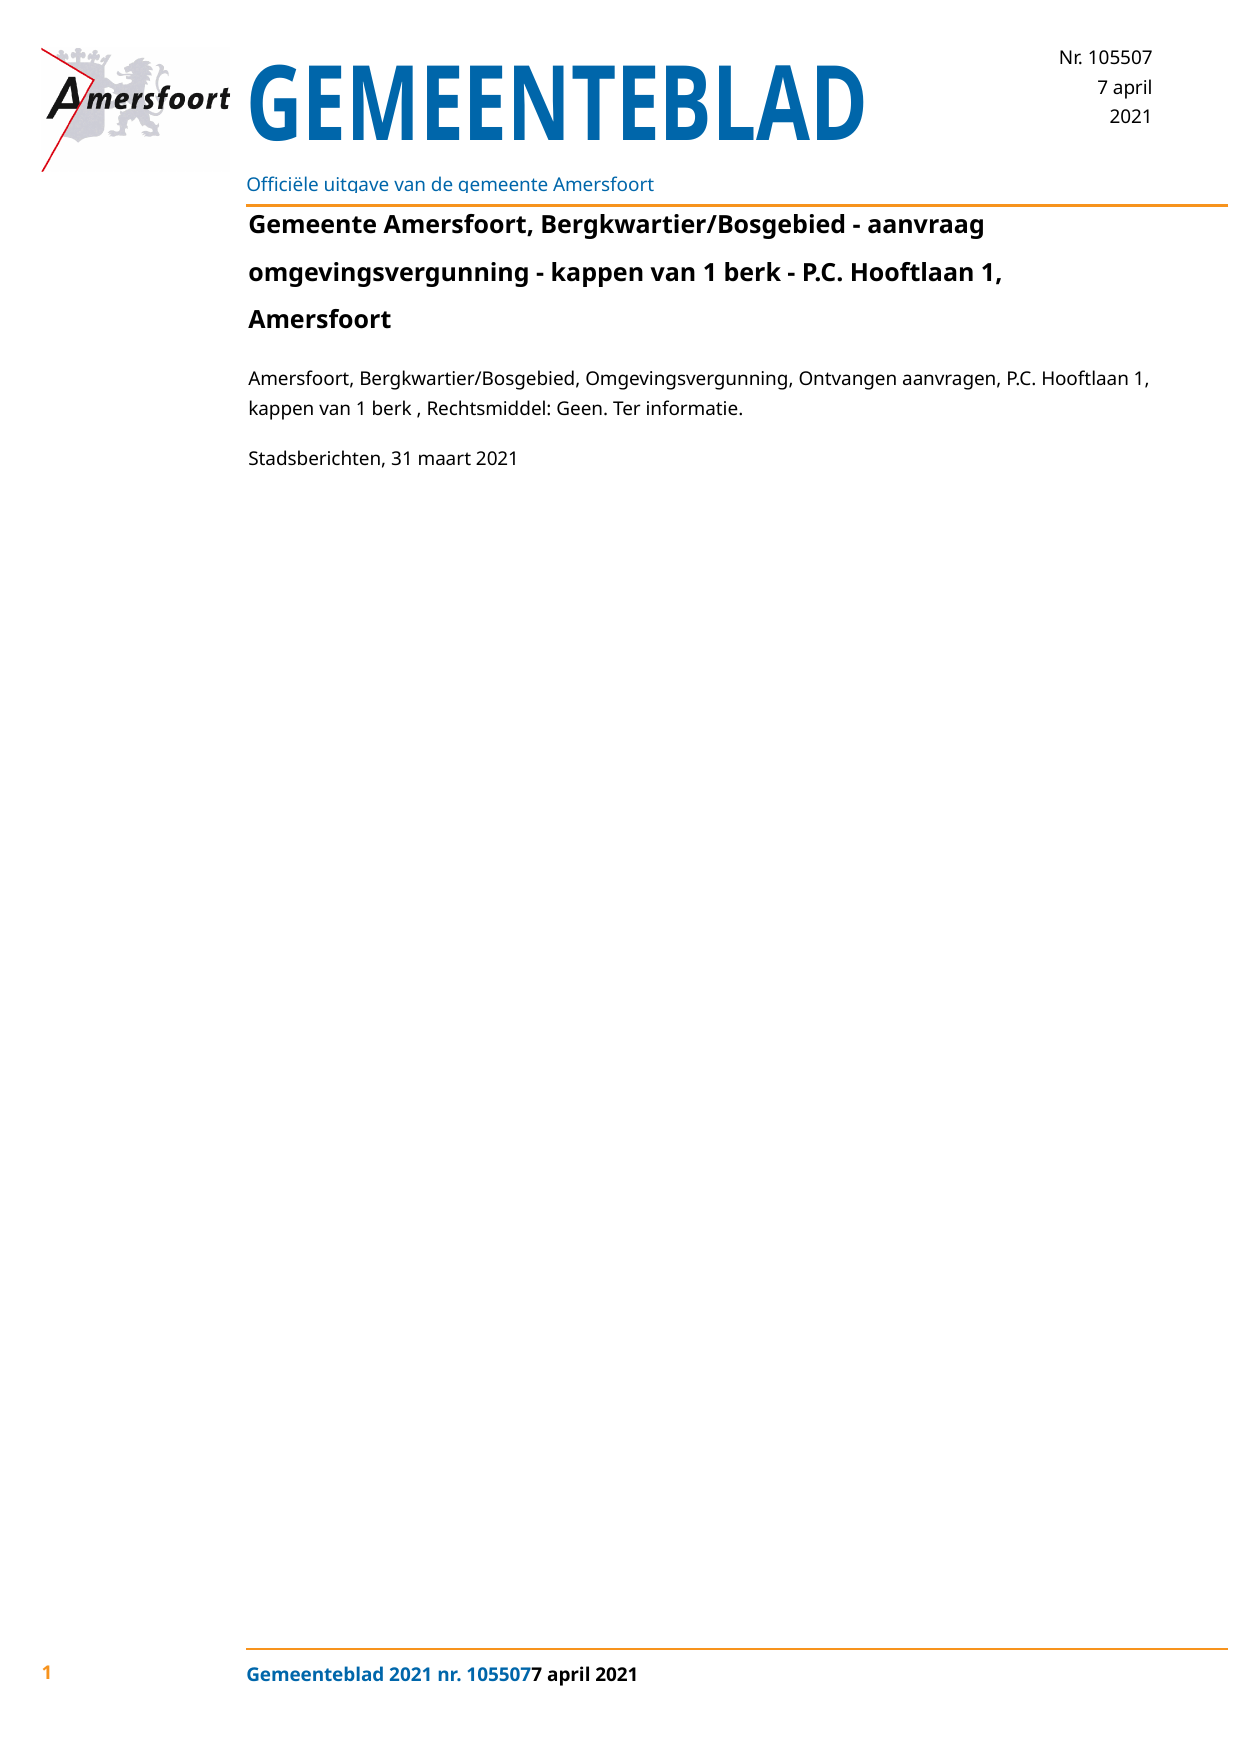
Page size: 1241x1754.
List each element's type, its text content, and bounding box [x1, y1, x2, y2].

text Amersfoort, Bergkwartier/Bosgebied, Omgevingsvergunning, Ontvangen aanvragen, P.C. Hooftlaan 1, kappen van 1 berk , Rechtsmiddel: Geen. Ter informatie. [248, 366, 1152, 421]
text Gemeente Amersfoort, Bergkwartier/Bosgebied - aanvraag omgevingsvergunning - kappen van 1 berk - P.C. Hooftlaan 1, Amersfoort [248, 207, 1152, 336]
picture [41, 47, 231, 172]
text Stadsberichten, 31 maart 2021 [248, 446, 1152, 471]
